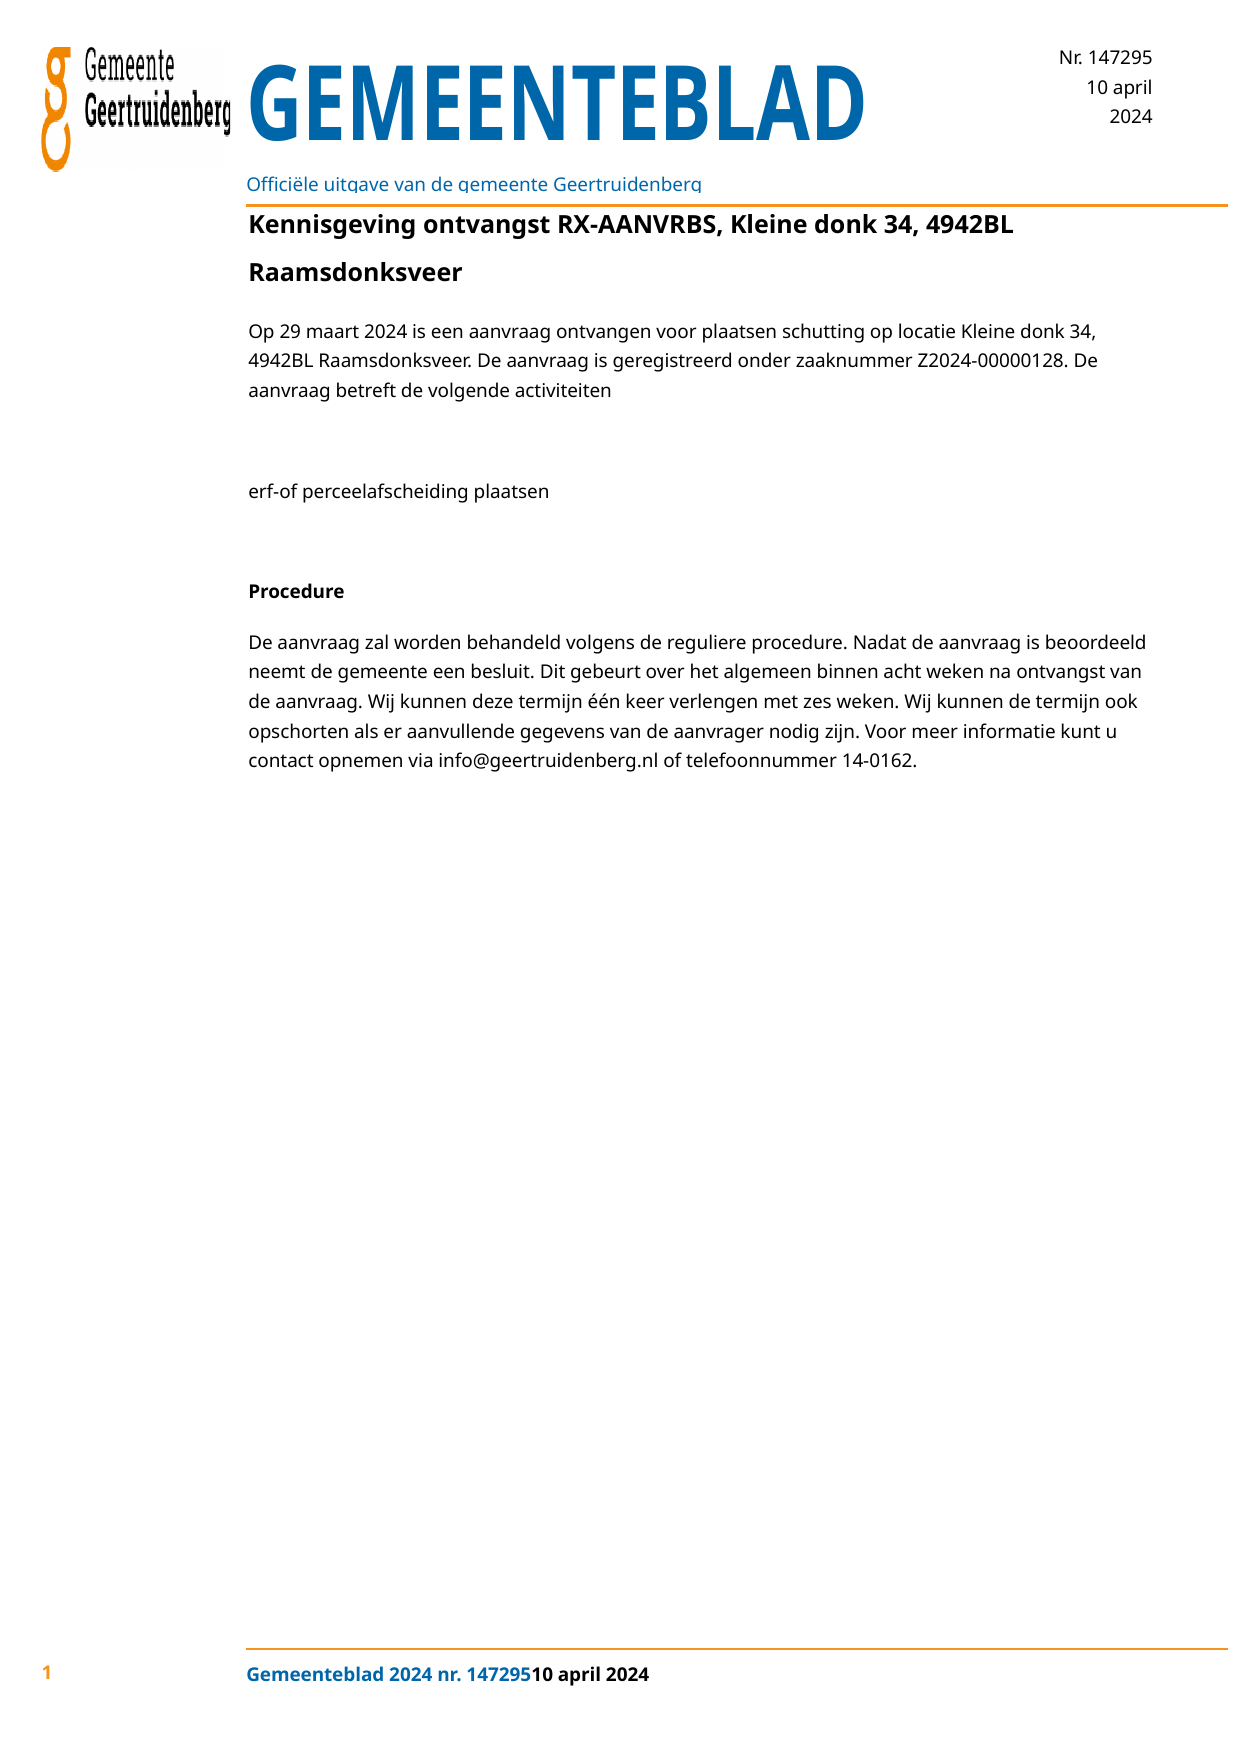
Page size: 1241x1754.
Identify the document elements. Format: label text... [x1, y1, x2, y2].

text Op 29 maart 2024 is een aanvraag ontvangen voor plaatsen schutting op locatie Kleine donk 34, 4942BL Raamsdonksveer. De aanvraag is geregistreerd onder zaaknummer Z2024-00000128. De aanvraag betreft de volgende activiteiten [248, 318, 1152, 403]
text erf-of perceelafscheiding plaatsen [248, 478, 1152, 504]
text Procedure [248, 579, 1152, 604]
text De aanvraag zal worden behandeld volgens de reguliere procedure. Nadat de aanvraag is beoordeeld neemt de gemeente een besluit. Dit gebeurt over het algemeen binnen acht weken na ontvangst van de aanvraag. Wij kunnen deze termijn één keer verlengen met zes weken. Wij kunnen de termijn ook opschorten als er aanvullende gegevens van de aanvrager nodig zijn. Voor meer informatie kunt u contact opnemen via info@geertruidenberg.nl of telefoonnummer 14-0162. [248, 629, 1152, 773]
picture [41, 47, 231, 172]
text Kennisgeving ontvangst RX-AANVRBS, Kleine donk 34, 4942BL Raamsdonksveer [248, 207, 1152, 288]
